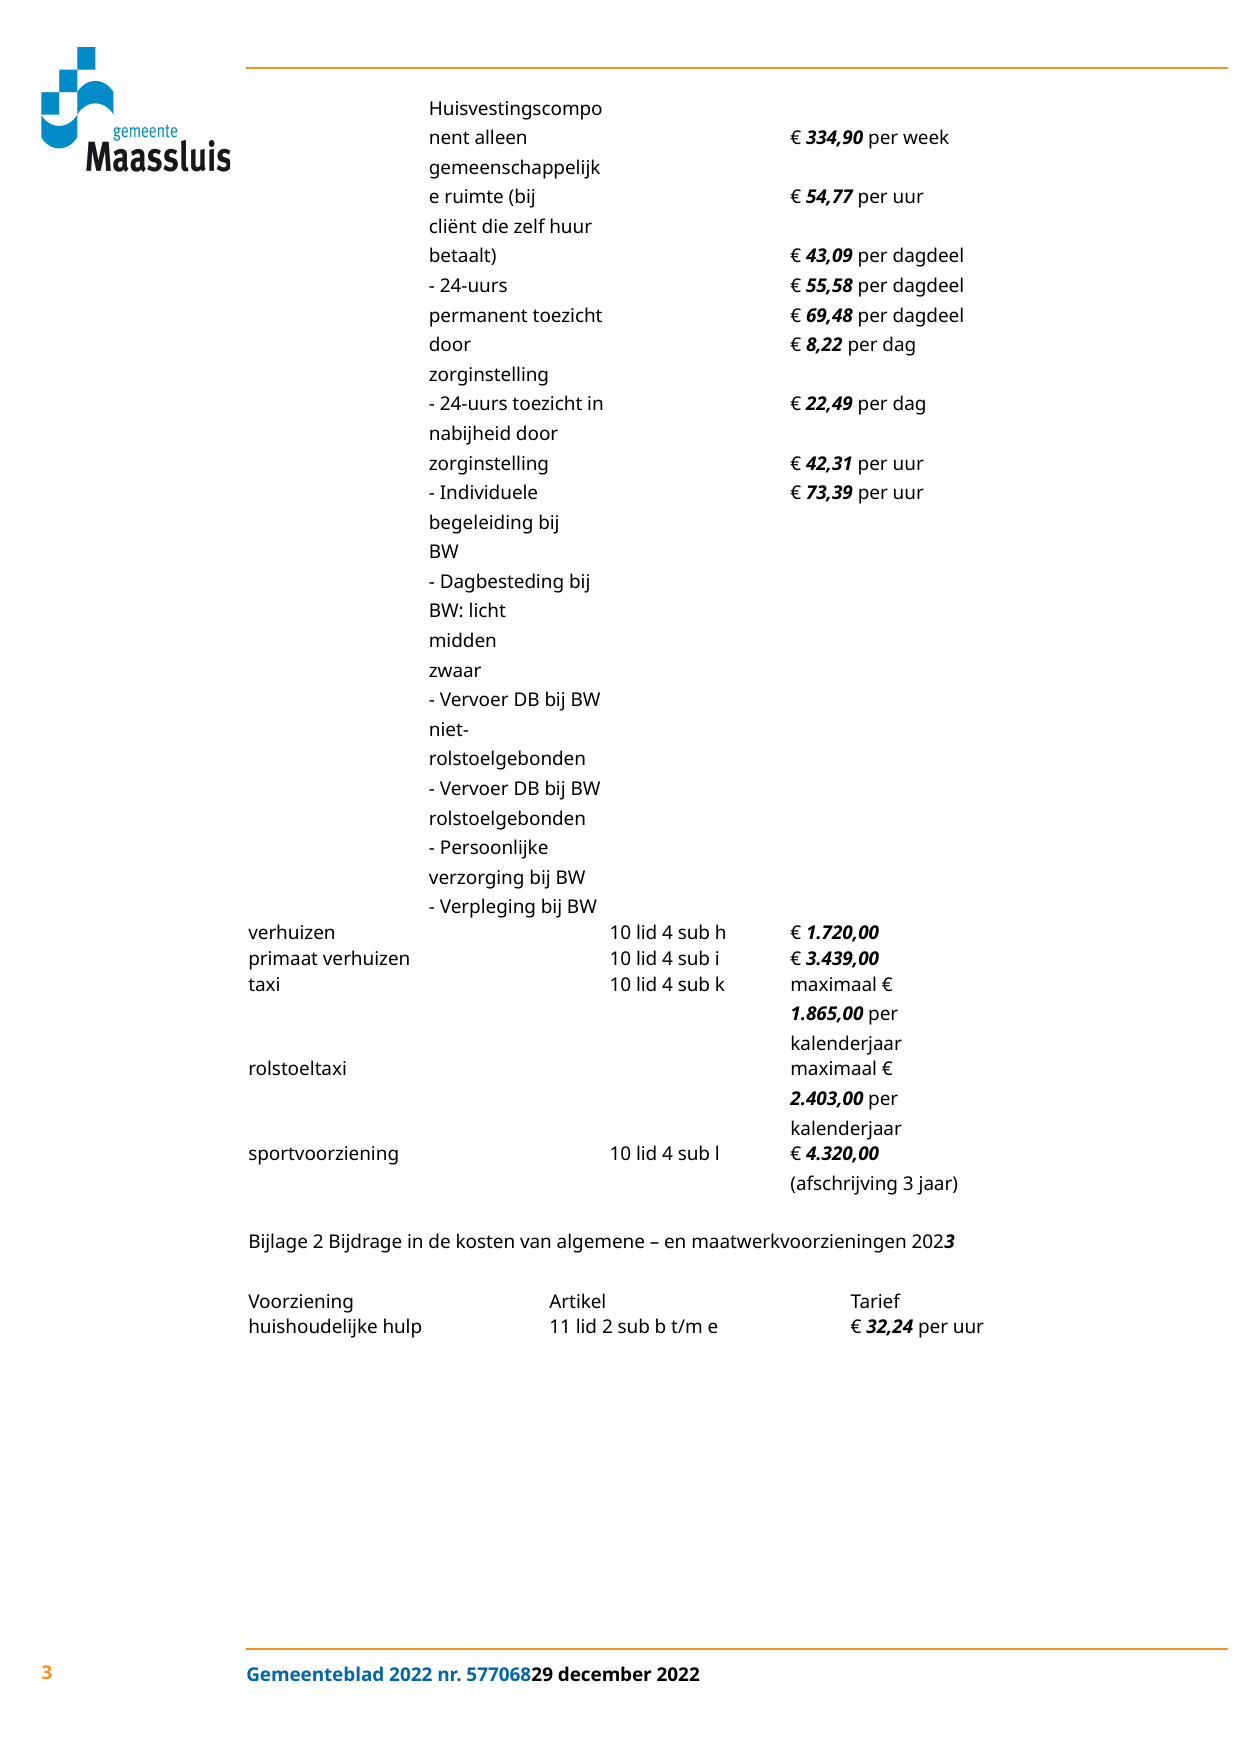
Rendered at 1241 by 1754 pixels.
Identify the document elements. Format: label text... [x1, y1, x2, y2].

table_cell € 334,90 per week € 54,77 per uur € 43,09 per dagdeel € 55,58 per dagdeel € 69,48 per dagdeel € 8,22 per dag € 22,49 per dag € 42,31 per uur € 73,39 per uur [790, 95, 1152, 919]
table_cell sportvoorziening [248, 1141, 609, 1196]
table_cell [971, 971, 1152, 1056]
table_header Artikel [549, 1288, 850, 1314]
table_cell [971, 1056, 1152, 1141]
table_cell [971, 945, 1152, 971]
table_cell - Huisvestingscomponent alleen gemeenschappelijke ruimte (bij cliënt die zelf huur betaalt) - 24-uurs permanent toezicht door zorginstelling - 24-uurs toezicht in nabijheid door zorginstelling - Individuele begeleiding bij BW - Dagbesteding bij BW: licht midden zwaar - Vervoer DB bij BW niet- rolstoelgebonden - Vervoer DB bij BW rolstoelgebonden - Persoonlijke verzorging bij BW - Verpleging bij BW [429, 95, 609, 919]
table_cell € 3.439,00 [790, 945, 971, 971]
table_cell [971, 919, 1152, 945]
table_cell rolstoeltaxi [248, 1056, 609, 1141]
table_cell [609, 95, 790, 919]
table_cell huishoudelijke hulp [248, 1314, 549, 1339]
table_cell 10 lid 4 sub k [609, 971, 790, 1141]
table_cell primaat verhuizen [248, 945, 609, 971]
table_cell maximaal € 2.403,00 per kalenderjaar [790, 1056, 971, 1141]
table_cell 10 lid 4 sub l [609, 1141, 790, 1196]
table_cell € 32,24 per uur [850, 1314, 1152, 1339]
table_header Voorziening [248, 1288, 549, 1314]
table_cell taxi [248, 971, 609, 1056]
table_cell verhuizen [248, 919, 609, 945]
table_header Tarief [850, 1288, 1152, 1314]
text Bijlage 2 Bijdrage in de kosten van algemene – en maatwerkvoorzieningen 2023 [248, 1229, 1152, 1254]
table_cell [248, 95, 429, 919]
table_cell € 4.320,00 (afschrijving 3 jaar) [790, 1141, 971, 1196]
table_cell 10 lid 4 sub h [609, 919, 790, 945]
picture [41, 47, 77, 92]
table_cell maximaal € 1.865,00 per kalenderjaar [790, 971, 971, 1056]
table_cell 11 lid 2 sub b t/m e [549, 1314, 850, 1339]
table_cell 10 lid 4 sub i [609, 945, 790, 971]
table_cell € 1.720,00 [790, 919, 971, 945]
table_cell [971, 1141, 1152, 1196]
picture [41, 47, 231, 172]
